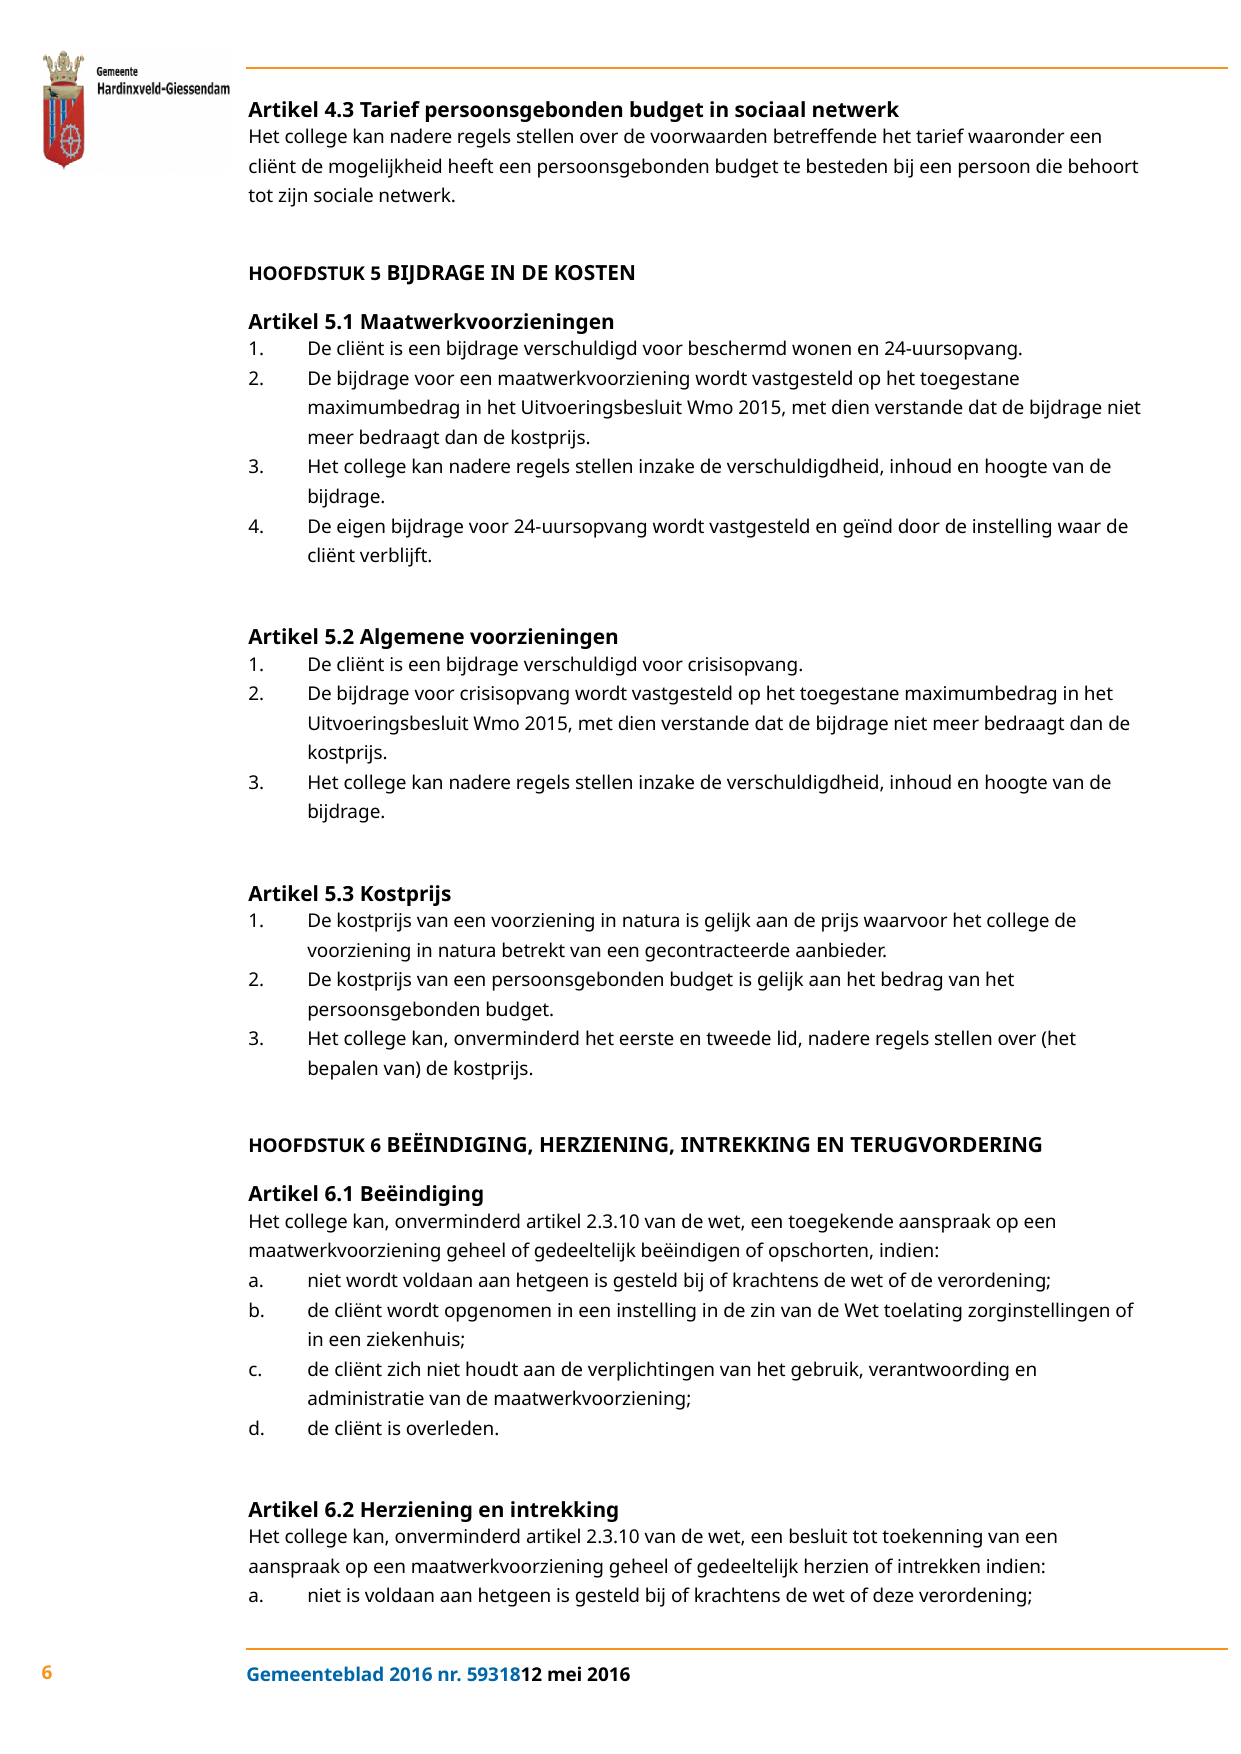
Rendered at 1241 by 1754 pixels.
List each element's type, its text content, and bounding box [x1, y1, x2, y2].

text Artikel 5.3 Kostprijs [248, 879, 1152, 907]
text HOOFDSTUK 6 BEËINDIGING, HERZIENING, INTREKKING EN TERUGVORDERING [248, 1130, 1152, 1159]
list De bijdrage voor crisisopvang wordt vastgesteld op het toegestane maximumbedrag in het Uitvoeringsbesluit Wmo 2015, met dien verstande dat de bijdrage niet meer bedraagt dan de kostprijs. [248, 680, 1152, 765]
list de cliënt zich niet houdt aan de verplichtingen van het gebruik, verantwoording en administratie van de maatwerkvoorziening; [248, 1356, 1152, 1411]
list De kostprijs van een persoonsgebonden budget is gelijk aan het bedrag van het persoonsgebonden budget. [248, 966, 1152, 1022]
text Artikel 4.3 Tarief persoonsgebonden budget in sociaal netwerk [248, 95, 1152, 123]
list De kostprijs van een voorziening in natura is gelijk aan de prijs waarvoor het college de voorziening in natura betrekt van een gecontracteerde aanbieder. [248, 907, 1152, 962]
text Artikel 5.1 Maatwerkvoorzieningen [248, 307, 1152, 335]
text Het college kan, onverminderd artikel 2.3.10 van de wet, een besluit tot toekenning van een aanspraak op een maatwerkvoorziening geheel of gedeeltelijk herzien of intrekken indien: [248, 1523, 1152, 1579]
list de cliënt is overleden. [248, 1415, 1152, 1441]
text HOOFDSTUK 5 BIJDRAGE IN DE KOSTEN [248, 258, 1152, 286]
list niet wordt voldaan aan hetgeen is gesteld bij of krachtens de wet of de verordening; [248, 1267, 1152, 1293]
list De cliënt is een bijdrage verschuldigd voor beschermd wonen en 24-uursopvang. [248, 335, 1152, 361]
list de cliënt wordt opgenomen in een instelling in de zin van de Wet toelating zorginstellingen of in een ziekenhuis; [248, 1297, 1152, 1352]
list Het college kan nadere regels stellen inzake de verschuldigdheid, inhoud en hoogte van de bijdrage. [248, 769, 1152, 824]
list De cliënt is een bijdrage verschuldigd voor crisisopvang. [248, 651, 1152, 677]
list Het college kan, onverminderd het eerste en tweede lid, nadere regels stellen over (het bepalen van) de kostprijs. [248, 1026, 1152, 1081]
text Artikel 5.2 Algemene voorzieningen [248, 622, 1152, 651]
list niet is voldaan aan hetgeen is gesteld bij of krachtens de wet of deze verordening; [248, 1583, 1152, 1608]
text Het college kan nadere regels stellen over de voorwaarden betreffende het tarief waaronder een cliënt de mogelijkheid heeft een persoonsgebonden budget te besteden bij een persoon die behoort tot zijn sociale netwerk. [248, 123, 1152, 208]
text Artikel 6.2 Herziening en intrekking [248, 1495, 1152, 1523]
list De bijdrage voor een maatwerkvoorziening wordt vastgesteld op het toegestane maximumbedrag in het Uitvoeringsbesluit Wmo 2015, met dien verstande dat de bijdrage niet meer bedraagt dan de kostprijs. [248, 365, 1152, 450]
list De eigen bijdrage voor 24-uursopvang wordt vastgesteld en geïnd door de instelling waar de cliënt verblijft. [248, 513, 1152, 568]
text Artikel 6.1 Beëindiging [248, 1179, 1152, 1208]
text Het college kan, onverminderd artikel 2.3.10 van de wet, een toegekende aanspraak op een maatwerkvoorziening geheel of gedeeltelijk beëindigen of opschorten, indien: [248, 1208, 1152, 1263]
picture [41, 47, 231, 172]
list Het college kan nadere regels stellen inzake de verschuldigdheid, inhoud en hoogte van de bijdrage. [248, 454, 1152, 509]
